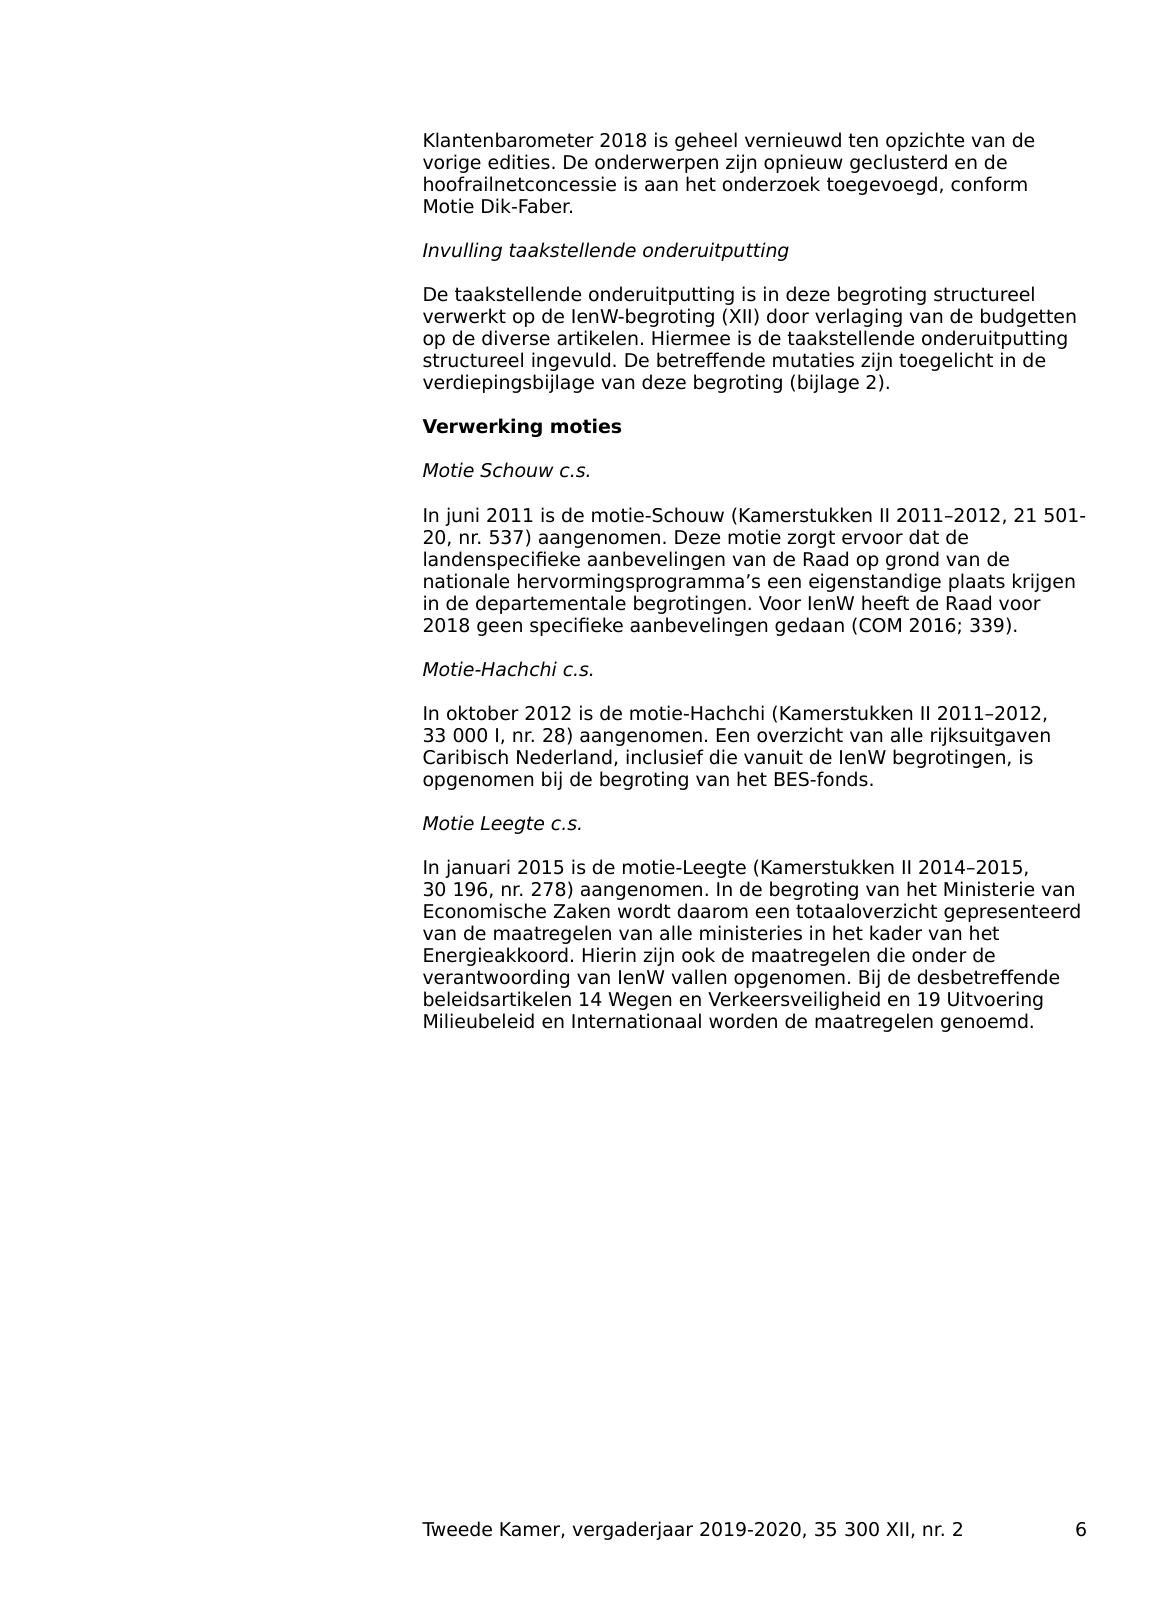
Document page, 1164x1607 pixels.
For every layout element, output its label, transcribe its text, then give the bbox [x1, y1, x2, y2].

subtitle Motie Leegte c.s. [422, 813, 1087, 835]
text In juni 2011 is de motie-Schouw (Kamerstukken II 2011–2012, 21 501-20, nr. 537) aangenomen. Deze motie zorgt ervoor dat de landenspecifieke aanbevelingen van de Raad op grond van de nationale hervormingsprogramma’s een eigenstandige plaats krijgen in de departementale begrotingen. Voor IenW heeft de Raad voor 2018 geen specifieke aanbevelingen gedaan (COM 2016; 339). [422, 504, 1087, 636]
subtitle Invulling taakstellende onderuitputting [422, 240, 1087, 262]
subtitle Motie-Hachchi c.s. [422, 659, 1087, 681]
text Klantenbarometer 2018 is geheel vernieuwd ten opzichte van de vorige edities. De onderwerpen zijn opnieuw geclusterd en de hoofrailnetconcessie is aan het onderzoek toegevoegd, conform Motie Dik-Faber. [422, 130, 1087, 218]
text In januari 2015 is de motie-Leegte (Kamerstukken II 2014–2015, 30 196, nr. 278) aangenomen. In de begroting van het Ministerie van Economische Zaken wordt daarom een totaaloverzicht gepresenteerd van de maatregelen van alle ministeries in het kader van het Energieakkoord. Hierin zijn ook de maatregelen die onder de verantwoording van IenW vallen opgenomen. Bij de desbetreffende beleidsartikelen 14 Wegen en Verkeersveiligheid en 19 Uitvoering Milieubeleid en Internationaal worden de maatregelen genoemd. [422, 857, 1087, 1033]
text De taakstellende onderuitputting is in deze begroting structureel verwerkt op de IenW-begroting (XII) door verlaging van de budgetten op de diverse artikelen. Hiermee is de taakstellende onderuitputting structureel ingevuld. De betreffende mutaties zijn toegelicht in de verdiepingsbijlage van deze begroting (bijlage 2). [422, 284, 1087, 394]
text In oktober 2012 is de motie-Hachchi (Kamerstukken II 2011–2012, 33 000 I, nr. 28) aangenomen. Een overzicht van alle rijksuitgaven Caribisch Nederland, inclusief die vanuit de IenW begrotingen, is opgenomen bij de begroting van het BES-fonds. [422, 703, 1087, 791]
subtitle Motie Schouw c.s. [422, 460, 1087, 482]
subtitle Verwerking moties [422, 416, 1087, 438]
